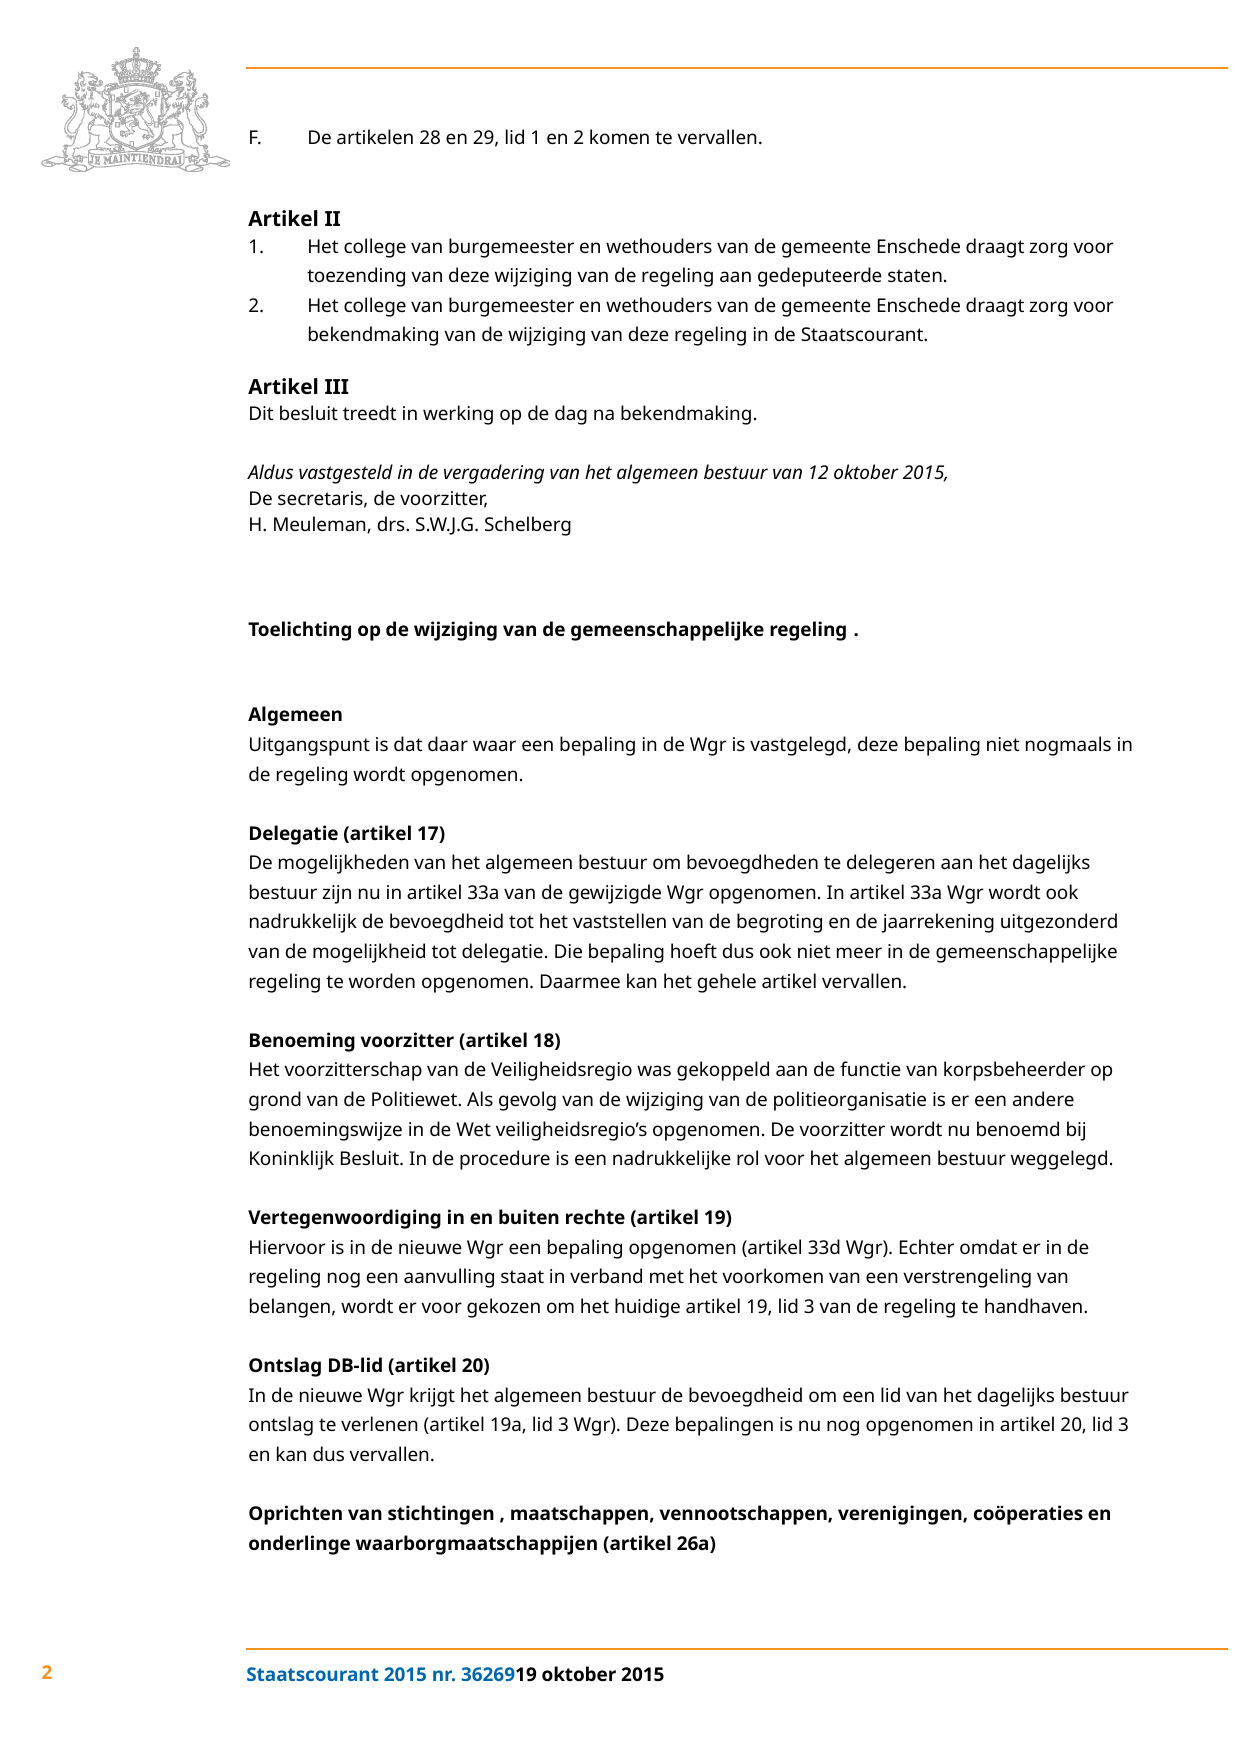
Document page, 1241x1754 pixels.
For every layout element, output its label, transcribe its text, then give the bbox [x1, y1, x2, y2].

text In de nieuwe Wgr krijgt het algemeen bestuur de bevoegdheid om een lid van het dagelijks bestuur ontslag te verlenen (artikel 19a, lid 3 Wgr). Deze bepalingen is nu nog opgenomen in artikel 20, lid 3 en kan dus vervallen. [248, 1382, 1152, 1467]
text Artikel II [248, 204, 1152, 233]
text Toelichting op de wijziging van de gemeenschappelijke regeling . [248, 614, 1152, 642]
picture [41, 47, 231, 172]
text De mogelijkheden van het algemeen bestuur om bevoegdheden te delegeren aan het dagelijks bestuur zijn nu in artikel 33a van de gewijzigde Wgr opgenomen. In artikel 33a Wgr wordt ook nadrukkelijk de bevoegdheid tot het vaststellen van de begroting en de jaarrekening uitgezonderd van de mogelijkheid tot delegatie. Die bepaling hoeft dus ook niet meer in de gemeenschappelijke regeling te worden opgenomen. Daarmee kan het gehele artikel vervallen. [248, 849, 1152, 993]
text Algemeen [248, 702, 1152, 727]
text Hiervoor is in de nieuwe Wgr een bepaling opgenomen (artikel 33d Wgr). Echter omdat er in de regeling nog een aanvulling staat in verband met het voorkomen van een verstrengeling van belangen, wordt er voor gekozen om het huidige artikel 19, lid 3 van de regeling te handhaven. [248, 1234, 1152, 1319]
text Delegatie (artikel 17) [248, 820, 1152, 846]
text De secretaris, de voorzitter, [248, 485, 1152, 511]
list De artikelen 28 en 29, lid 1 en 2 komen te vervallen. [248, 124, 1152, 150]
list Het college van burgemeester en wethouders van de gemeente Enschede draagt zorg voor toezending van deze wijziging van de regeling aan gedeputeerde staten. [248, 233, 1152, 288]
text H. Meuleman, drs. S.W.J.G. Schelberg [248, 511, 1152, 537]
text Het voorzitterschap van de Veiligheidsregio was gekoppeld aan de functie van korpsbeheerder op grond van de Politiewet. Als gevolg van de wijziging van de politieorganisatie is er een andere benoemingswijze in de Wet veiligheidsregio’s opgenomen. De voorzitter wordt nu benoemd bij Koninklijk Besluit. In de procedure is een nadrukkelijke rol voor het algemeen bestuur weggelegd. [248, 1057, 1152, 1171]
list Het college van burgemeester en wethouders van de gemeente Enschede draagt zorg voor bekendmaking van de wijziging van deze regeling in de Staatscourant. [248, 292, 1152, 347]
text Dit besluit treedt in werking op de dag na bekendmaking. [248, 400, 1152, 426]
text Aldus vastgesteld in de vergadering van het algemeen bestuur van 12 oktober 2015, [248, 459, 1152, 485]
text Oprichten van stichtingen , maatschappen, vennootschappen, verenigingen, coöperaties en onderlinge waarborgmaatschappijen (artikel 26a) [248, 1500, 1152, 1556]
text Ontslag DB-lid (artikel 20) [248, 1352, 1152, 1378]
text Vertegenwoordiging in en buiten rechte (artikel 19) [248, 1204, 1152, 1230]
text Artikel III [248, 372, 1152, 400]
text Uitgangspunt is dat daar waar een bepaling in de Wgr is vastgelegd, deze bepaling niet nogmaals in de regeling wordt opgenomen. [248, 731, 1152, 786]
text Benoeming voorzitter (artikel 18) [248, 1027, 1152, 1053]
